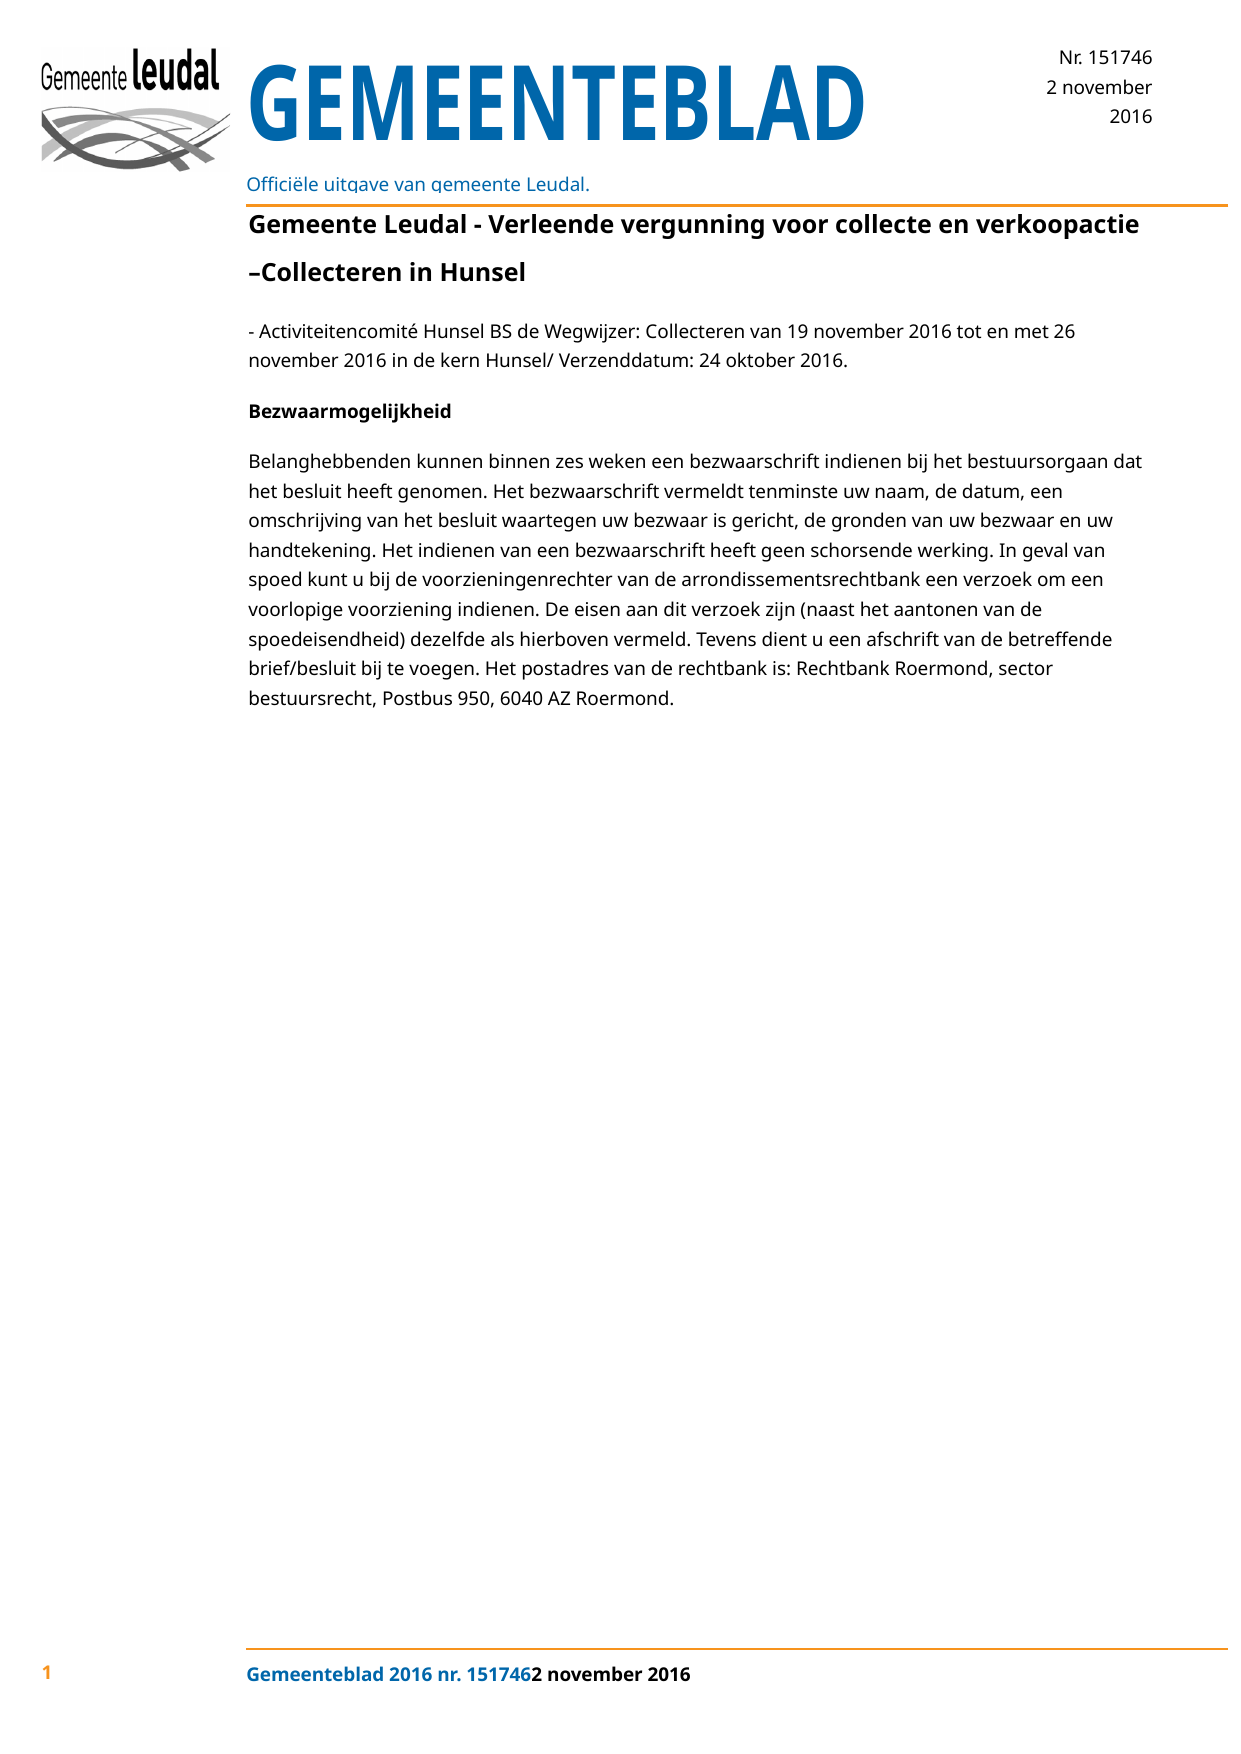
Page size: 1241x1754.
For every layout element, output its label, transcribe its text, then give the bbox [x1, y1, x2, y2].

picture [41, 47, 231, 172]
text - Activiteitencomité Hunsel BS de Wegwijzer: Collecteren van 19 november 2016 tot en met 26 november 2016 in de kern Hunsel/ Verzenddatum: 24 oktober 2016. [248, 318, 1152, 373]
text Belanghebbenden kunnen binnen zes weken een bezwaarschrift indienen bij het bestuursorgaan dat het besluit heeft genomen. Het bezwaarschrift vermeldt tenminste uw naam, de datum, een omschrijving van het besluit waartegen uw bezwaar is gericht, de gronden van uw bezwaar en uw handtekening. Het indienen van een bezwaarschrift heeft geen schorsende werking. In geval van spoed kunt u bij de voorzieningenrechter van de arrondissementsrechtbank een verzoek om een voorlopige voorziening indienen. De eisen aan dit verzoek zijn (naast het aantonen van de spoedeisendheid) dezelfde als hierboven vermeld. Tevens dient u een afschrift van de betreffende brief/besluit bij te voegen. Het postadres van de rechtbank is: Rechtbank Roermond, sector bestuursrecht, Postbus 950, 6040 AZ Roermond. [248, 448, 1152, 711]
text Bezwaarmogelijkheid [248, 398, 1152, 424]
text Gemeente Leudal - Verleende vergunning voor collecte en verkoopactie –Collecteren in Hunsel [248, 207, 1152, 288]
